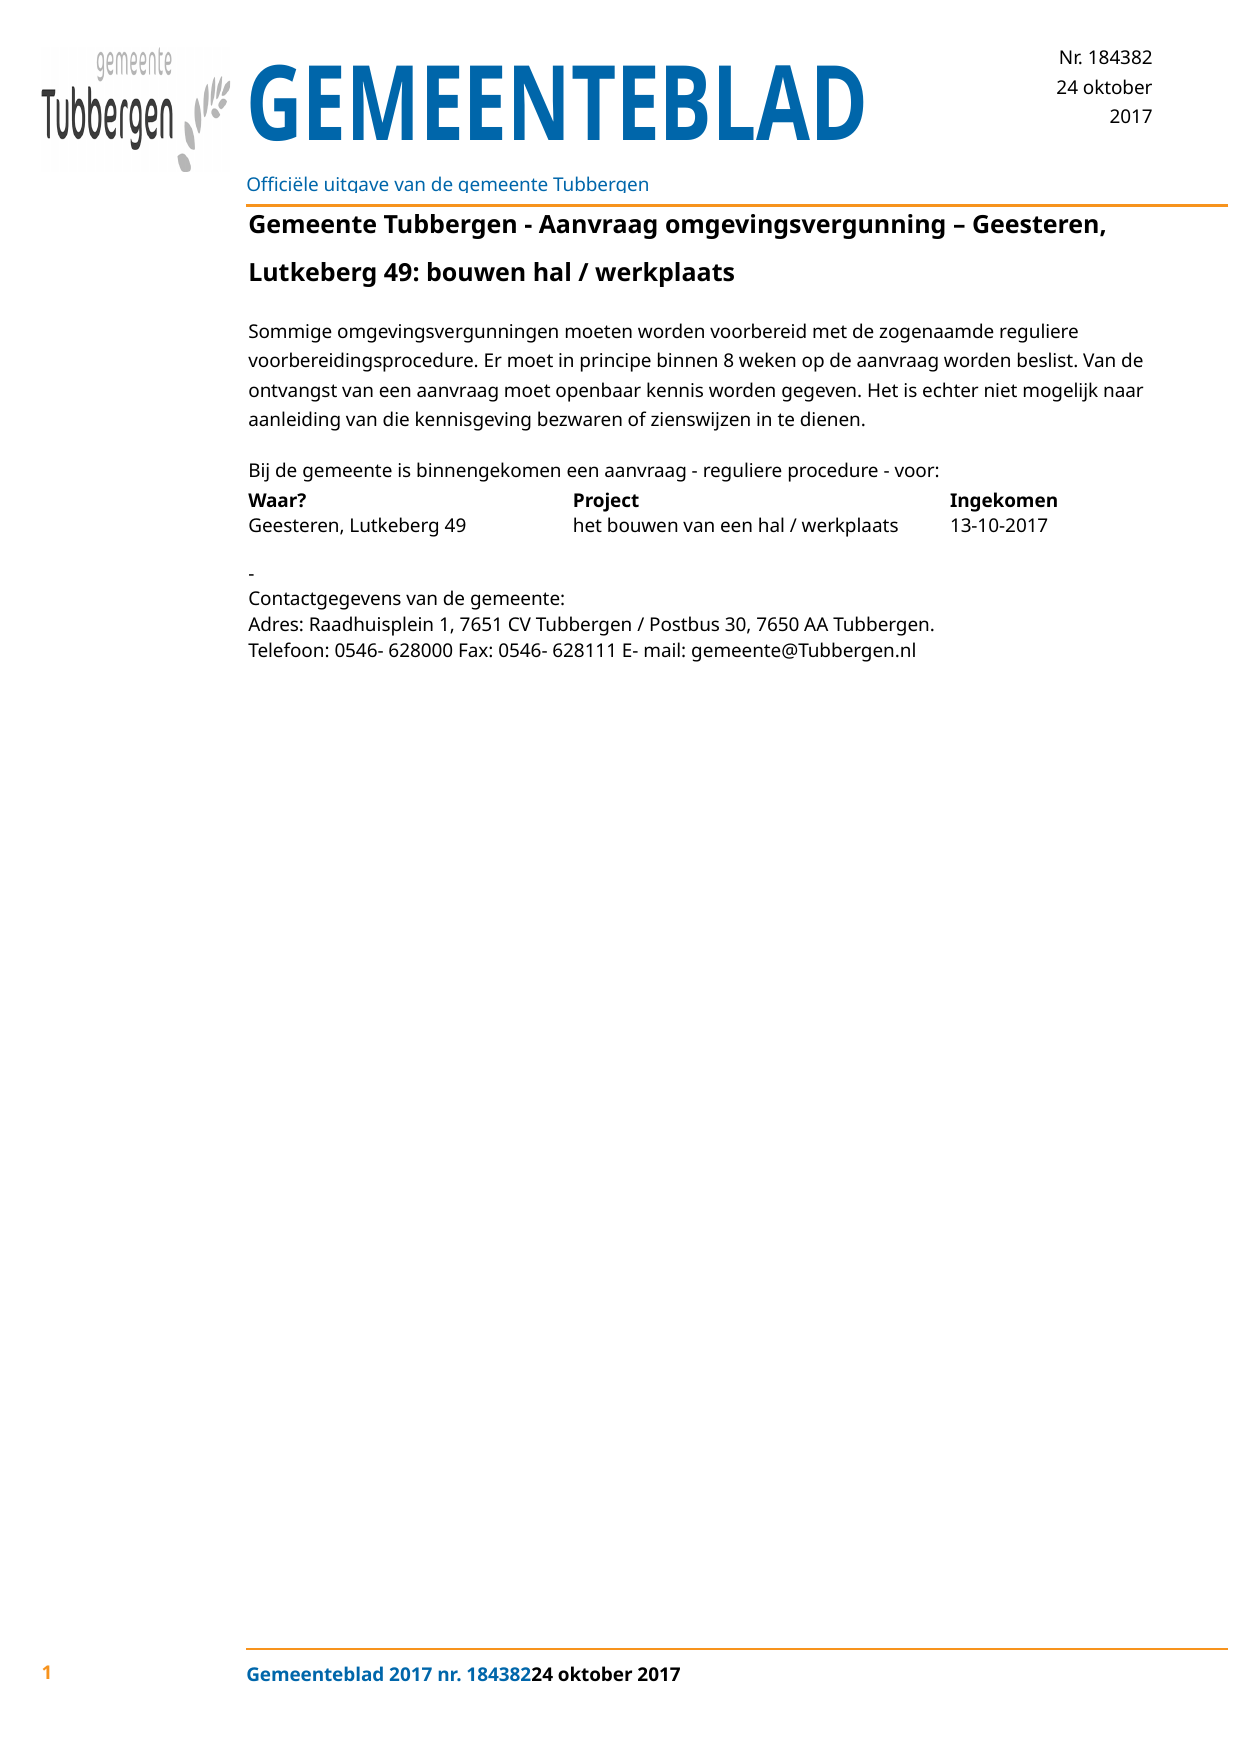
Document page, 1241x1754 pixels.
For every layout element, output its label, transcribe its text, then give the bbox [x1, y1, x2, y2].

text Bij de gemeente is binnengekomen een aanvraag - reguliere procedure - voor: [248, 457, 1152, 483]
text Sommige omgevingsvergunningen moeten worden voorbereid met de zogenaamde reguliere voorbereidingsprocedure. Er moet in principe binnen 8 weken op de aanvraag worden beslist. Van de ontvangst van een aanvraag moet openbaar kennis worden gegeven. Het is echter niet mogelijk naar aanleiding van die kennisgeving bezwaren of zienswijzen in te dienen. [248, 318, 1152, 432]
text - [248, 560, 1152, 585]
table_header Waar? [248, 487, 573, 512]
text Adres: Raadhuisplein 1, 7651 CV Tubbergen / Postbus 30, 7650 AA Tubbergen. [248, 611, 1152, 637]
picture [41, 47, 231, 172]
table_header Ingekomen [950, 487, 1152, 512]
table_cell 13-10-2017 [950, 513, 1152, 538]
text Telefoon: 0546- 628000 Fax: 0546- 628111 E- mail: gemeente@Tubbergen.nl [248, 637, 1152, 663]
text Contactgegevens van de gemeente: [248, 585, 1152, 611]
table_cell het bouwen van een hal / werkplaats [573, 513, 950, 538]
text Gemeente Tubbergen - Aanvraag omgevingsvergunning – Geesteren, Lutkeberg 49: bouwen hal / werkplaats [248, 207, 1152, 288]
table_header Project [573, 487, 950, 512]
table_cell Geesteren, Lutkeberg 49 [248, 513, 573, 538]
